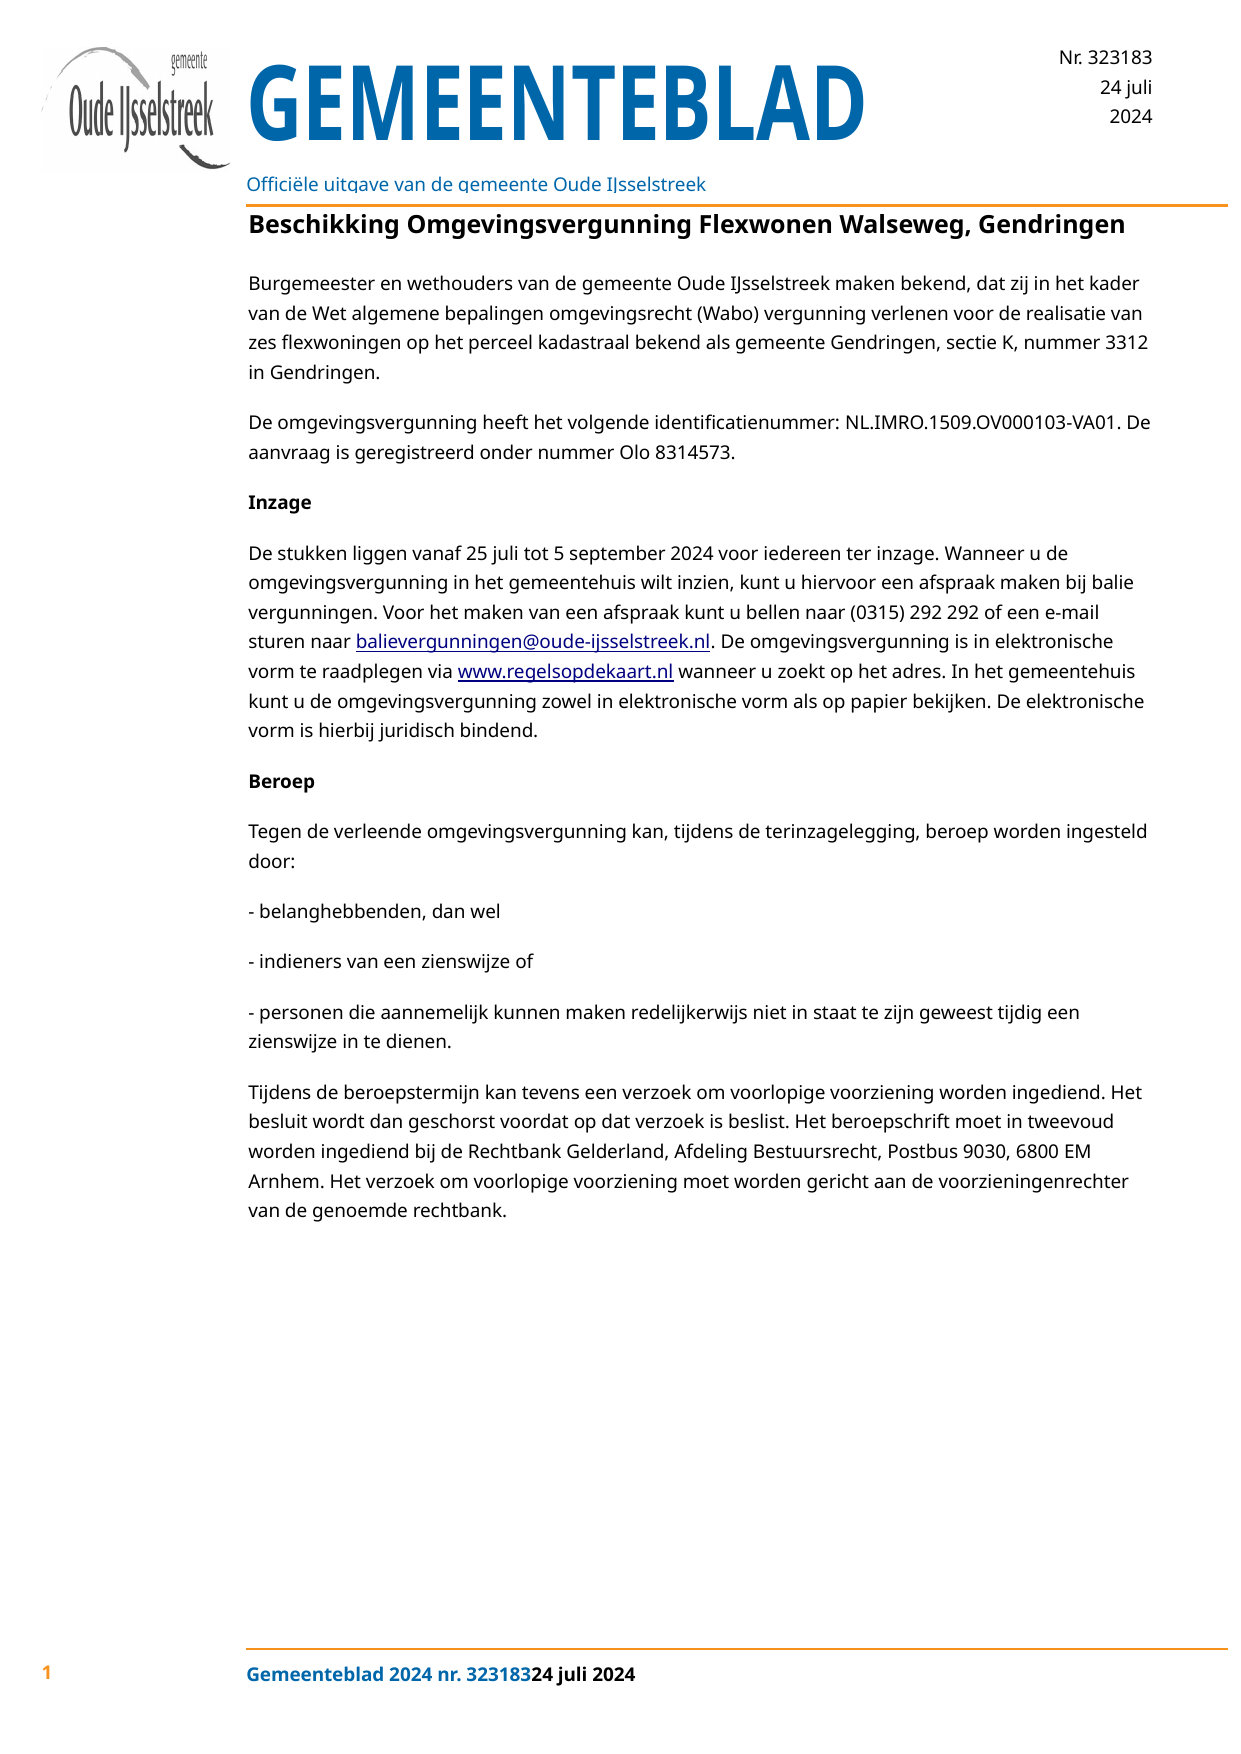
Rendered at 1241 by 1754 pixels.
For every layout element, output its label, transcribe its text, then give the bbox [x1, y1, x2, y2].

text Tegen de verleende omgevingsvergunning kan, tijdens de terinzagelegging, beroep worden ingesteld door: [248, 818, 1152, 873]
picture [41, 47, 231, 172]
text - belanghebbenden, dan wel [248, 898, 1152, 924]
text De stukken liggen vanaf 25 juli tot 5 september 2024 voor iedereen ter inzage. Wanneer u de omgevingsvergunning in het gemeentehuis wilt inzien, kunt u hiervoor een afspraak maken bij balie vergunningen. Voor het maken van een afspraak kunt u bellen naar (0315) 292 292 of een e-mail sturen naar balievergunningen@oude-ijsselstreek.nl. De omgevingsvergunning is in elektronische vorm te raadplegen via www.regelsopdekaart.nl wanneer u zoekt op het adres. In het gemeentehuis kunt u de omgevingsvergunning zowel in elektronische vorm als op papier bekijken. De elektronische vorm is hierbij juridisch bindend. [248, 540, 1152, 743]
text Burgemeester en wethouders van de gemeente Oude IJsselstreek maken bekend, dat zij in het kader van de Wet algemene bepalingen omgevingsrecht (Wabo) vergunning verlenen voor de realisatie van zes flexwoningen op het perceel kadastraal bekend als gemeente Gendringen, sectie K, nummer 3312 in Gendringen. [248, 270, 1152, 385]
text Beroep [248, 768, 1152, 793]
text Tijdens de beroepstermijn kan tevens een verzoek om voorlopige voorziening worden ingediend. Het besluit wordt dan geschorst voordat op dat verzoek is beslist. Het beroepschrift moet in tweevoud worden ingediend bij de Rechtbank Gelderland, Afdeling Bestuursrecht, Postbus 9030, 6800 EM Arnhem. Het verzoek om voorlopige voorziening moet worden gericht aan de voorzieningenrechter van de genoemde rechtbank. [248, 1079, 1152, 1223]
text Inzage [248, 489, 1152, 515]
text - indieners van een zienswijze of [248, 949, 1152, 974]
text De omgevingsvergunning heeft het volgende identificatienummer: NL.IMRO.1509.OV000103-VA01. De aanvraag is geregistreerd onder nummer Olo 8314573. [248, 409, 1152, 465]
text - personen die aannemelijk kunnen maken redelijkerwijs niet in staat te zijn geweest tijdig een zienswijze in te dienen. [248, 999, 1152, 1054]
text Beschikking Omgevingsvergunning Flexwonen Walseweg, Gendringen [248, 207, 1152, 241]
